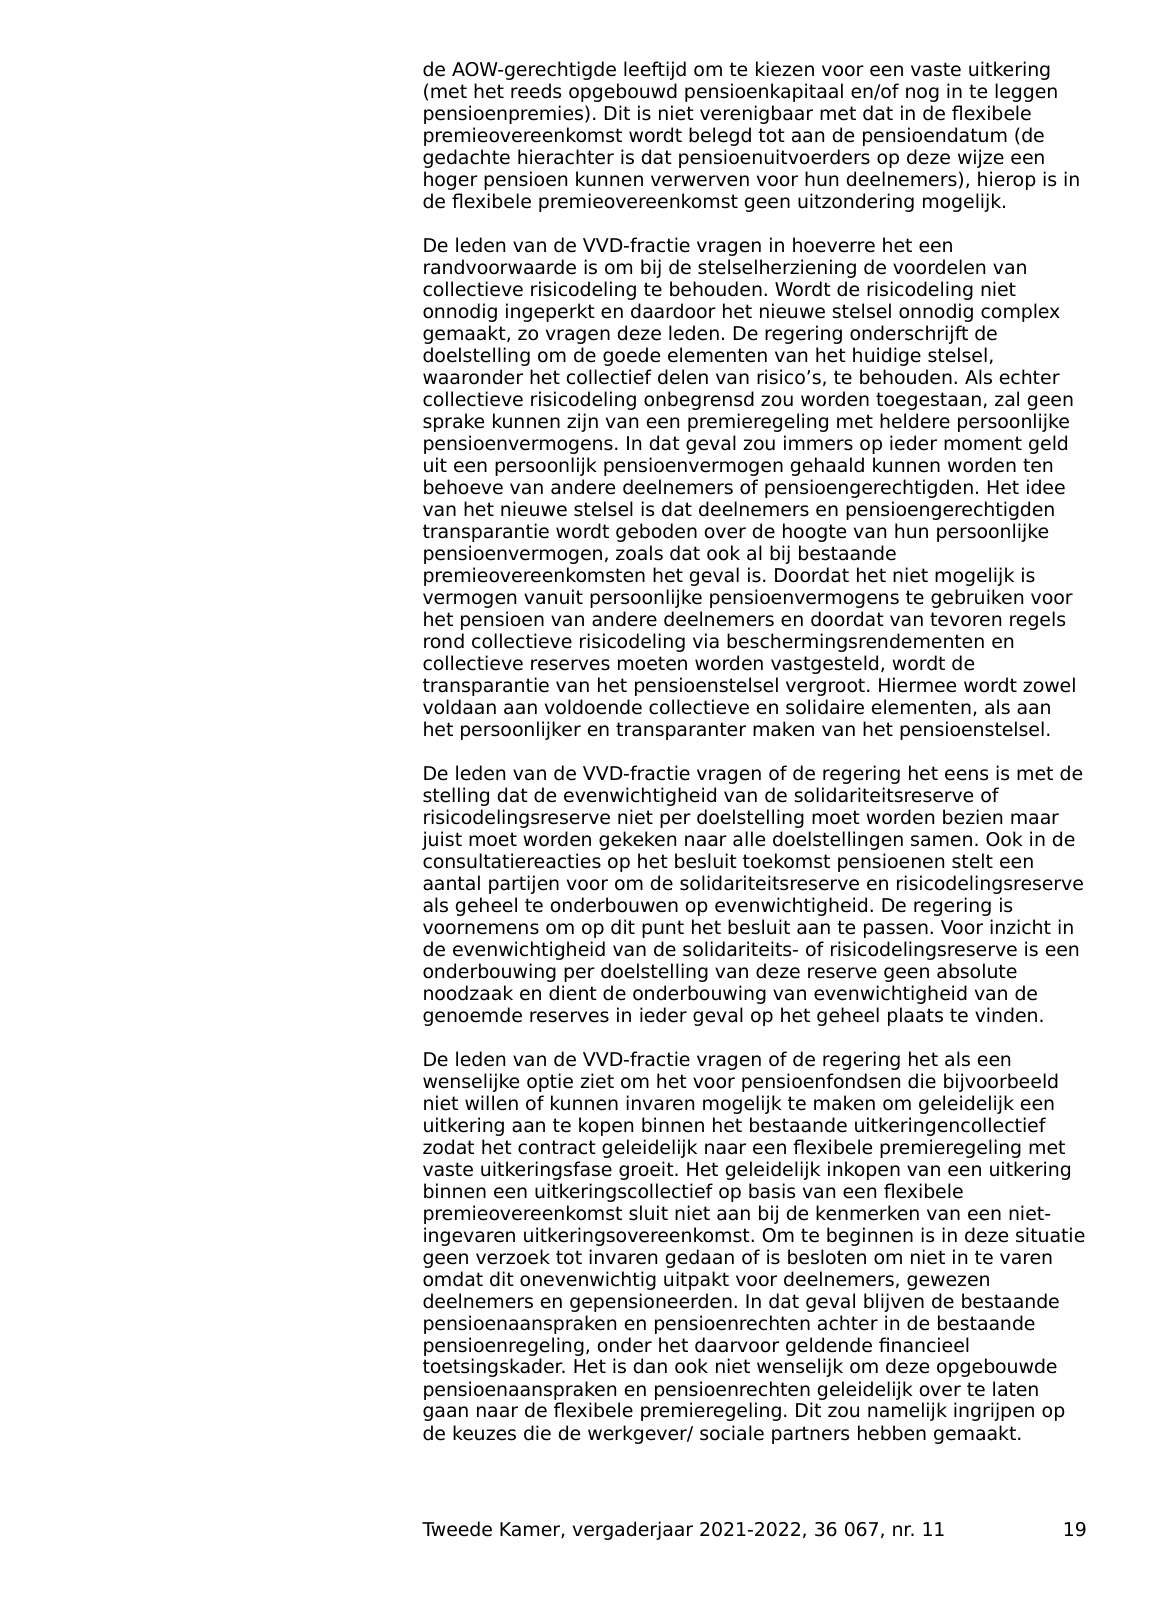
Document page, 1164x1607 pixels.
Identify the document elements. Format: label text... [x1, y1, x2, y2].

text de AOW-gerechtigde leeftijd om te kiezen voor een vaste uitkering (met het reeds opgebouwd pensioenkapitaal en/of nog in te leggen pensioenpremies). Dit is niet verenigbaar met dat in de flexibele premieovereenkomst wordt belegd tot aan de pensioendatum (de gedachte hierachter is dat pensioenuitvoerders op deze wijze een hoger pensioen kunnen verwerven voor hun deelnemers), hierop is in de flexibele premieovereenkomst geen uitzondering mogelijk. [422, 59, 1087, 213]
text De leden van de VVD-fractie vragen of de regering het eens is met de stelling dat de evenwichtigheid van de solidariteitsreserve of risicodelingsreserve niet per doelstelling moet worden bezien maar juist moet worden gekeken naar alle doelstellingen samen. Ook in de consultatiereacties op het besluit toekomst pensioenen stelt een aantal partijen voor om de solidariteitsreserve en risicodelingsreserve als geheel te onderbouwen op evenwichtigheid. De regering is voornemens om op dit punt het besluit aan te passen. Voor inzicht in de evenwichtigheid van de solidariteits- of risicodelingsreserve is een onderbouwing per doelstelling van deze reserve geen absolute noodzaak en dient de onderbouwing van evenwichtigheid van de genoemde reserves in ieder geval op het geheel plaats te vinden. [422, 763, 1087, 1027]
text De leden van de VVD-fractie vragen of de regering het als een wenselijke optie ziet om het voor pensioenfondsen die bijvoorbeeld niet willen of kunnen invaren mogelijk te maken om geleidelijk een uitkering aan te kopen binnen het bestaande uitkeringencollectief zodat het contract geleidelijk naar een flexibele premieregeling met vaste uitkeringsfase groeit. Het geleidelijk inkopen van een uitkering binnen een uitkeringscollectief op basis van een flexibele premieovereenkomst sluit niet aan bij de kenmerken van een niet-ingevaren uitkeringsovereenkomst. Om te beginnen is in deze situatie geen verzoek tot invaren gedaan of is besloten om niet in te varen omdat dit onevenwichtig uitpakt voor deelnemers, gewezen deelnemers en gepensioneerden. In dat geval blijven de bestaande pensioenaanspraken en pensioenrechten achter in de bestaande pensioenregeling, onder het daarvoor geldende financieel toetsingskader. Het is dan ook niet wenselijk om deze opgebouwde pensioenaanspraken en pensioenrechten geleidelijk over te laten gaan naar de flexibele premieregeling. Dit zou namelijk ingrijpen op de keuzes die de werkgever/ sociale partners hebben gemaakt. [422, 1049, 1087, 1444]
text De leden van de VVD-fractie vragen in hoeverre het een randvoorwaarde is om bij de stelselherziening de voordelen van collectieve risicodeling te behouden. Wordt de risicodeling niet onnodig ingeperkt en daardoor het nieuwe stelsel onnodig complex gemaakt, zo vragen deze leden. De regering onderschrijft de doelstelling om de goede elementen van het huidige stelsel, waaronder het collectief delen van risico’s, te behouden. Als echter collectieve risicodeling onbegrensd zou worden toegestaan, zal geen sprake kunnen zijn van een premieregeling met heldere persoonlijke pensioenvermogens. In dat geval zou immers op ieder moment geld uit een persoonlijk pensioenvermogen gehaald kunnen worden ten behoeve van andere deelnemers of pensioengerechtigden. Het idee van het nieuwe stelsel is dat deelnemers en pensioengerechtigden transparantie wordt geboden over de hoogte van hun persoonlijke pensioenvermogen, zoals dat ook al bij bestaande premieovereenkomsten het geval is. Doordat het niet mogelijk is vermogen vanuit persoonlijke pensioenvermogens te gebruiken voor het pensioen van andere deelnemers en doordat van tevoren regels rond collectieve risicodeling via beschermingsrendementen en collectieve reserves moeten worden vastgesteld, wordt de transparantie van het pensioenstelsel vergroot. Hiermee wordt zowel voldaan aan voldoende collectieve en solidaire elementen, als aan het persoonlijker en transparanter maken van het pensioenstelsel. [422, 235, 1087, 741]
